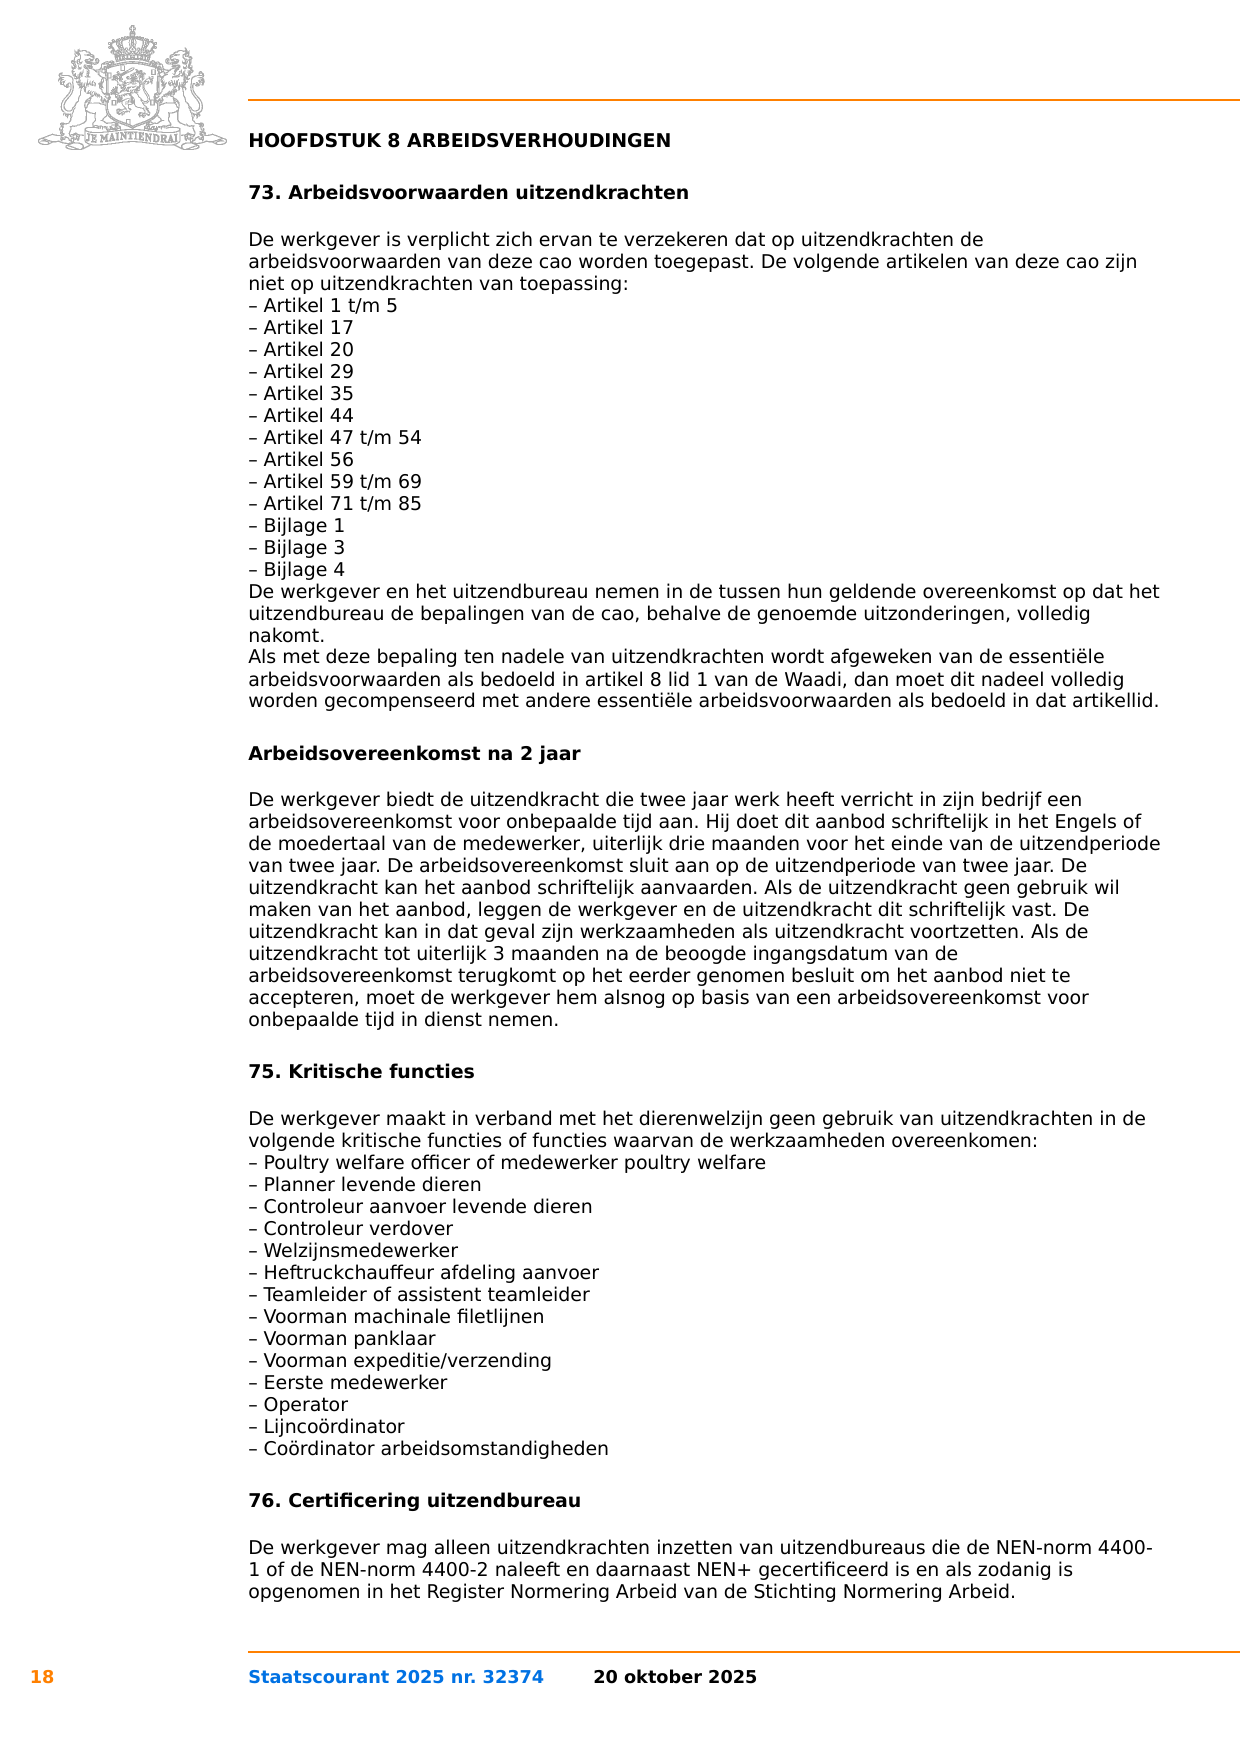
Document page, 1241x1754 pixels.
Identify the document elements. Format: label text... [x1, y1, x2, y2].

text – Heftruckchauffeur afdeling aanvoer [248, 1262, 1163, 1284]
text – Welzijnsmedewerker [248, 1240, 1163, 1262]
text – Poultry welfare officer of medewerker poultry welfare [248, 1152, 1163, 1174]
text De werkgever biedt de uitzendkracht die twee jaar werk heeft verricht in zijn bedrijf een arbeidsovereenkomst voor onbepaalde tijd aan. Hij doet dit aanbod schriftelijk in het Engels of de moedertaal van de medewerker, uiterlijk drie maanden voor het einde van de uitzendperiode van twee jaar. De arbeidsovereenkomst sluit aan op de uitzendperiode van twee jaar. De uitzendkracht kan het aanbod schriftelijk aanvaarden. Als de uitzendkracht geen gebruik wil maken van het aanbod, leggen de werkgever en de uitzendkracht dit schriftelijk vast. De uitzendkracht kan in dat geval zijn werkzaamheden als uitzendkracht voortzetten. Als de uitzendkracht tot uiterlijk 3 maanden na de beoogde ingangsdatum van de arbeidsovereenkomst terugkomt op het eerder genomen besluit om het aanbod niet te accepteren, moet de werkgever hem alsnog op basis van een arbeidsovereenkomst voor onbepaalde tijd in dienst nemen. [248, 789, 1163, 1031]
text De werkgever en het uitzendbureau nemen in de tussen hun geldende overeenkomst op dat het uitzendbureau de bepalingen van de cao, behalve de genoemde uitzonderingen, volledig nakomt. [248, 581, 1163, 646]
text – Artikel 56 [248, 449, 1163, 471]
subtitle 76. Certificering uitzendbureau [248, 1490, 1163, 1512]
picture [38, 25, 227, 150]
text – Voorman panklaar [248, 1328, 1163, 1350]
subtitle Arbeidsovereenkomst na 2 jaar [248, 742, 1163, 764]
text – Artikel 71 t/m 85 [248, 493, 1163, 514]
text – Artikel 44 [248, 405, 1163, 427]
text – Bijlage 4 [248, 558, 1163, 581]
text Als met deze bepaling ten nadele van uitzendkrachten wordt afgeweken van de essentiële arbeidsvoorwaarden als bedoeld in artikel 8 lid 1 van de Waadi, dan moet dit nadeel volledig worden gecompenseerd met andere essentiële arbeidsvoorwaarden als bedoeld in dat artikellid. [248, 646, 1163, 712]
text – Artikel 20 [248, 339, 1163, 361]
subtitle 75. Kritische functies [248, 1061, 1163, 1083]
text – Bijlage 1 [248, 514, 1163, 537]
text – Operator [248, 1394, 1163, 1416]
text De werkgever mag alleen uitzendkrachten inzetten van uitzendbureaus die de NEN-norm 4400-1 of de NEN-norm 4400-2 naleeft en daarnaast NEN+ gecertificeerd is en als zodanig is opgenomen in het Register Normering Arbeid van de Stichting Normering Arbeid. [248, 1537, 1163, 1603]
subtitle 73. Arbeidsvoorwaarden uitzendkrachten [248, 182, 1163, 204]
text – Artikel 29 [248, 361, 1163, 383]
text – Lijncoördinator [248, 1416, 1163, 1438]
text – Controleur verdover [248, 1218, 1163, 1240]
text – Artikel 47 t/m 54 [248, 427, 1163, 449]
text – Eerste medewerker [248, 1372, 1163, 1394]
text – Voorman expeditie/verzending [248, 1350, 1163, 1372]
text – Artikel 35 [248, 383, 1163, 405]
text De werkgever is verplicht zich ervan te verzekeren dat op uitzendkrachten de arbeidsvoorwaarden van deze cao worden toegepast. De volgende artikelen van deze cao zijn niet op uitzendkrachten van toepassing: [248, 229, 1163, 295]
text – Planner levende dieren [248, 1174, 1163, 1196]
text De werkgever maakt in verband met het dierenwelzijn geen gebruik van uitzendkrachten in de volgende kritische functies of functies waarvan de werkzaamheden overeenkomen: [248, 1108, 1163, 1152]
text – Coördinator arbeidsomstandigheden [248, 1438, 1163, 1460]
text – Bijlage 3 [248, 537, 1163, 558]
subtitle HOOFDSTUK 8 ARBEIDSVERHOUDINGEN [248, 130, 1163, 152]
text – Voorman machinale filetlijnen [248, 1306, 1163, 1328]
text – Artikel 59 t/m 69 [248, 471, 1163, 493]
text – Teamleider of assistent teamleider [248, 1284, 1163, 1306]
text – Artikel 17 [248, 317, 1163, 339]
text – Artikel 1 t/m 5 [248, 295, 1163, 317]
text – Controleur aanvoer levende dieren [248, 1196, 1163, 1218]
